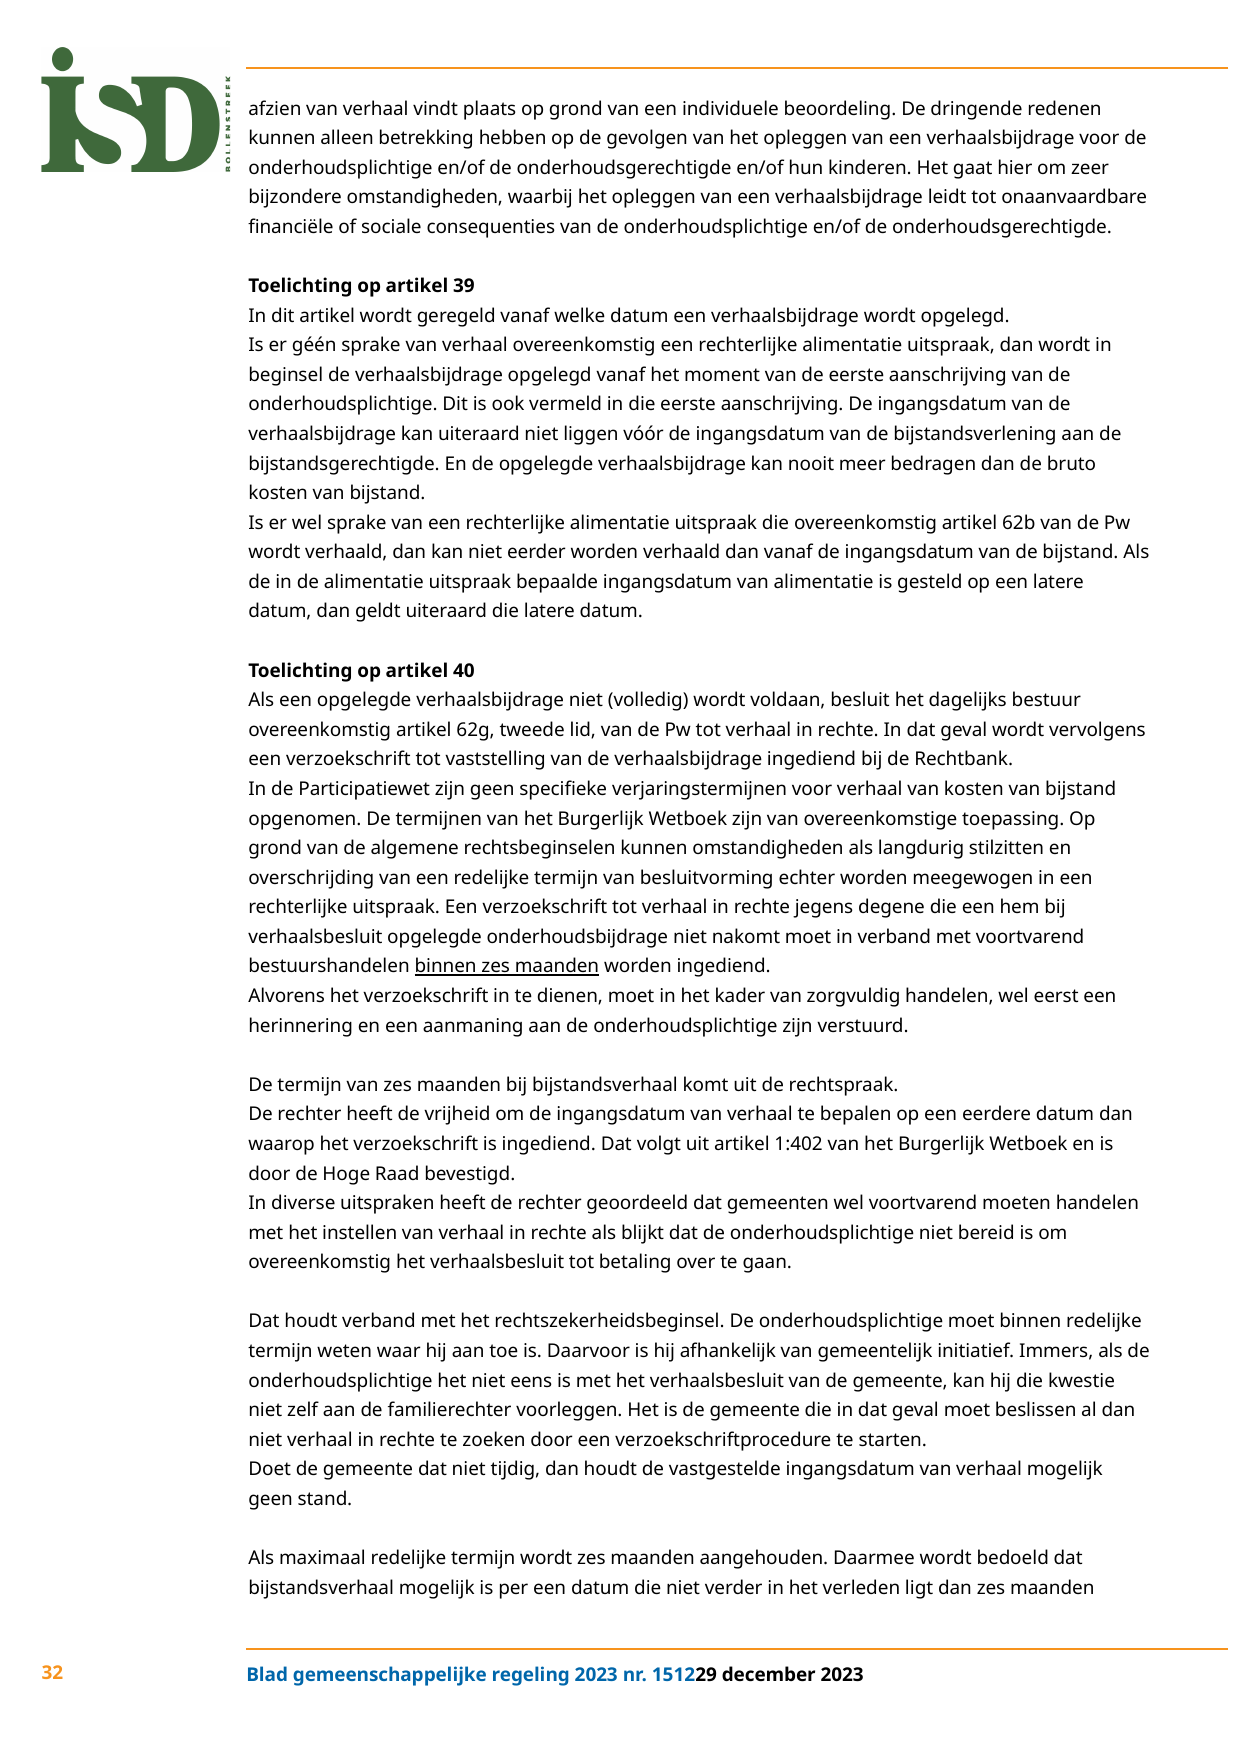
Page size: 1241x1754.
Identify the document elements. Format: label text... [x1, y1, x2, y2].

text Als een opgelegde verhaalsbijdrage niet (volledig) wordt voldaan, besluit het dagelijks bestuur [248, 686, 1152, 712]
text Toelichting op artikel 39 [248, 272, 1152, 298]
text In dit artikel wordt geregeld vanaf welke datum een verhaalsbijdrage wordt opgelegd. [248, 302, 1152, 328]
text Is er wel sprake van een rechterlijke alimentatie uitspraak die overeenkomstig artikel 62b van de Pw wordt verhaald, dan kan niet eerder worden verhaald dan vanaf de ingangsdatum van de bijstand. Als de in de alimentatie uitspraak bepaalde ingangsdatum van alimentatie is gesteld op een latere datum, dan geldt uiteraard die latere datum. [248, 509, 1152, 623]
text overeenkomstig artikel 62g, tweede lid, van de Pw tot verhaal in rechte. In dat geval wordt vervolgens een verzoekschrift tot vaststelling van de verhaalsbijdrage ingediend bij de Rechtbank. [248, 716, 1152, 771]
text Toelichting op artikel 40 [248, 657, 1152, 683]
text In de Participatiewet zijn geen specifieke verjaringstermijnen voor verhaal van kosten van bijstand opgenomen. De termijnen van het Burgerlijk Wetboek zijn van overeenkomstige toepassing. Op grond van de algemene rechtsbeginselen kunnen omstandigheden als langdurig stilzitten en overschrijding van een redelijke termijn van besluitvorming echter worden meegewogen in een rechterlijke uitspraak. Een verzoekschrift tot verhaal in rechte jegens degene die een hem bij verhaalsbesluit opgelegde onderhoudsbijdrage niet nakomt moet in verband met voortvarend bestuurshandelen binnen zes maanden worden ingediend. [248, 775, 1152, 978]
text Is er géén sprake van verhaal overeenkomstig een rechterlijke alimentatie uitspraak, dan wordt in [248, 331, 1152, 357]
text In diverse uitspraken heeft de rechter geoordeeld dat gemeenten wel voortvarend moeten handelen met het instellen van verhaal in rechte als blijkt dat de onderhoudsplichtige niet bereid is om overeenkomstig het verhaalsbesluit tot betaling over te gaan. [248, 1189, 1152, 1274]
text Als maximaal redelijke termijn wordt zes maanden aangehouden. Daarmee wordt bedoeld dat bijstandsverhaal mogelijk is per een datum die niet verder in het verleden ligt dan zes maanden [248, 1544, 1152, 1600]
text afzien van verhaal vindt plaats op grond van een individuele beoordeling. De dringende redenen kunnen alleen betrekking hebben op de gevolgen van het opleggen van een verhaalsbijdrage voor de onderhoudsplichtige en/of de onderhoudsgerechtigde en/of hun kinderen. Het gaat hier om zeer bijzondere omstandigheden, waarbij het opleggen van een verhaalsbijdrage leidt tot onaanvaardbare financiële of sociale consequenties van de onderhoudsplichtige en/of de onderhoudsgerechtigde. [248, 95, 1152, 239]
text De termijn van zes maanden bij bijstandsverhaal komt uit de rechtspraak. [248, 1071, 1152, 1097]
picture [41, 47, 231, 172]
text De rechter heeft de vrijheid om de ingangsdatum van verhaal te bepalen op een eerdere datum dan waarop het verzoekschrift is ingediend. Dat volgt uit artikel 1:402 van het Burgerlijk Wetboek en is door de Hoge Raad bevestigd. [248, 1101, 1152, 1186]
text Dat houdt verband met het rechtszekerheidsbeginsel. De onderhoudsplichtige moet binnen redelijke termijn weten waar hij aan toe is. Daarvoor is hij afhankelijk van gemeentelijk initiatief. Immers, als de onderhoudsplichtige het niet eens is met het verhaalsbesluit van de gemeente, kan hij die kwestie niet zelf aan de familierechter voorleggen. Het is de gemeente die in dat geval moet beslissen al dan niet verhaal in rechte te zoeken door een verzoekschriftprocedure te starten. [248, 1308, 1152, 1452]
text Doet de gemeente dat niet tijdig, dan houdt de vastgestelde ingangsdatum van verhaal mogelijk geen stand. [248, 1456, 1152, 1511]
text beginsel de verhaalsbijdrage opgelegd vanaf het moment van de eerste aanschrijving van de onderhoudsplichtige. Dit is ook vermeld in die eerste aanschrijving. De ingangsdatum van de verhaalsbijdrage kan uiteraard niet liggen vóór de ingangsdatum van de bijstandsverlening aan de bijstandsgerechtigde. En de opgelegde verhaalsbijdrage kan nooit meer bedragen dan de bruto kosten van bijstand. [248, 361, 1152, 505]
text Alvorens het verzoekschrift in te dienen, moet in het kader van zorgvuldig handelen, wel eerst een herinnering en een aanmaning aan de onderhoudsplichtige zijn verstuurd. [248, 982, 1152, 1038]
